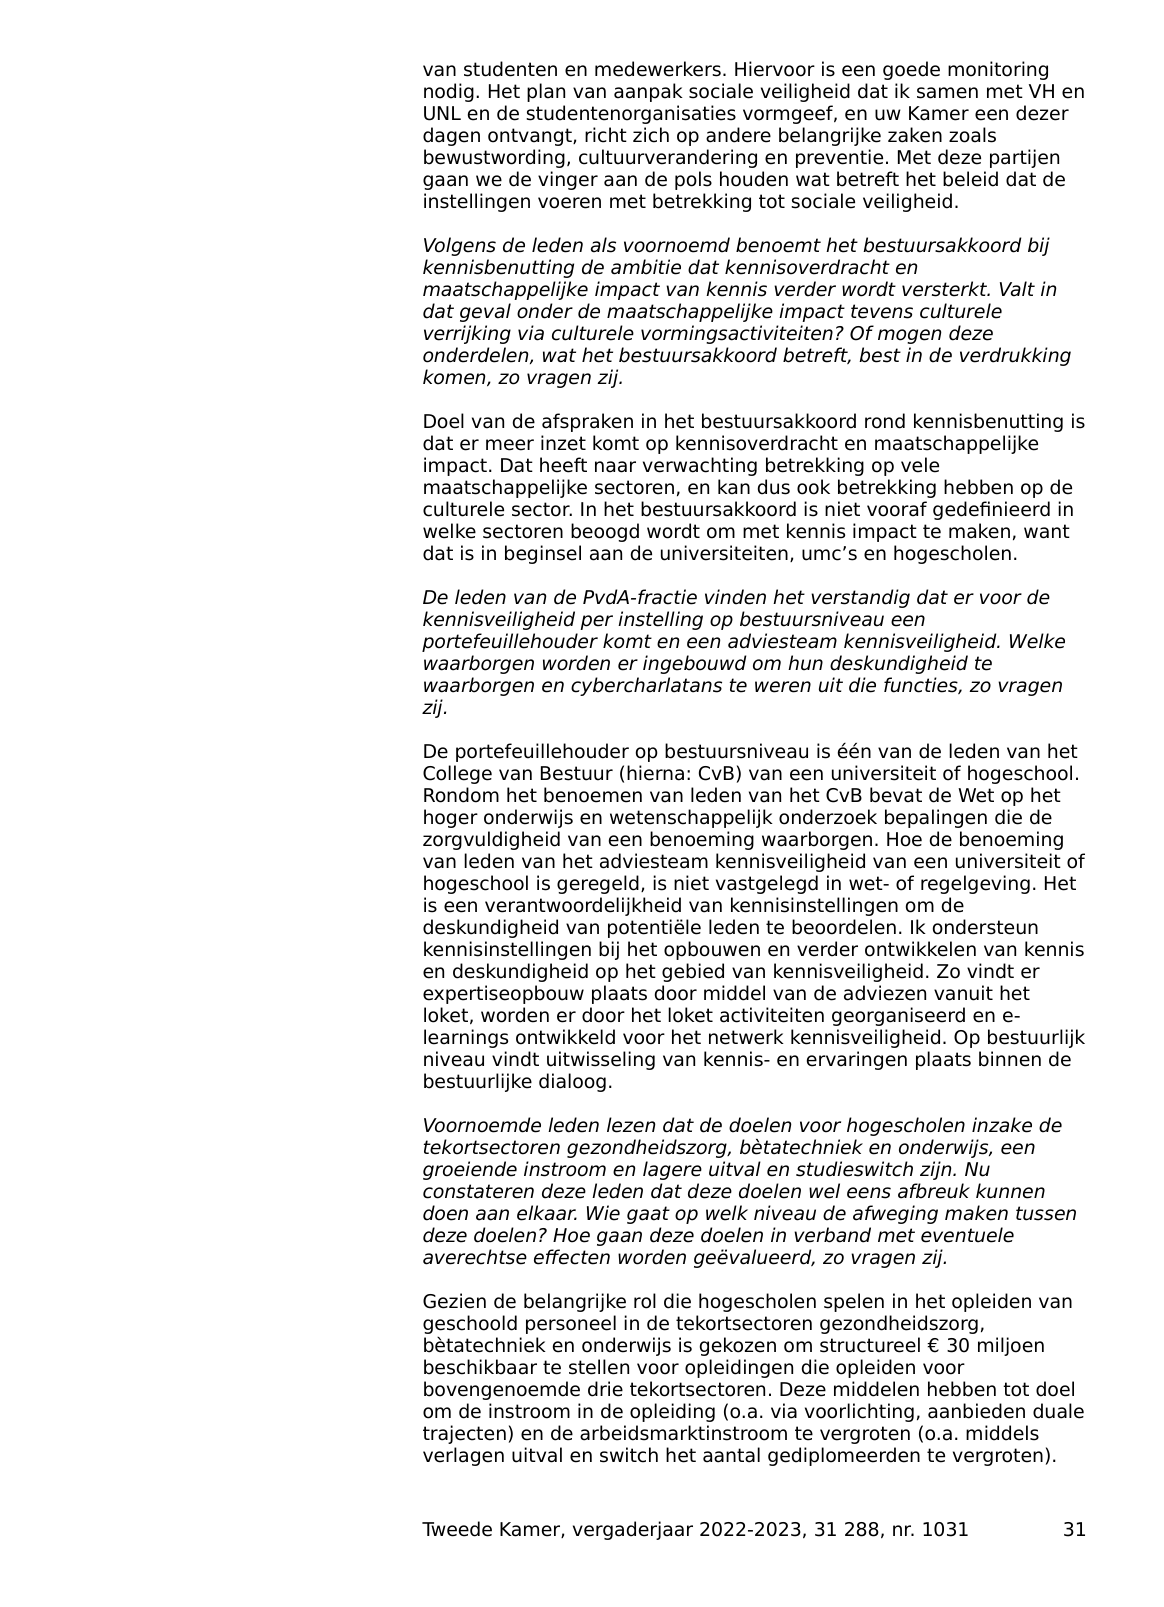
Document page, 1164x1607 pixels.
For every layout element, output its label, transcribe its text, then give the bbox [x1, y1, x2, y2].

text Voornoemde leden lezen dat de doelen voor hogescholen inzake de tekortsectoren gezondheidszorg, bètatechniek en onderwijs, een groeiende instroom en lagere uitval en studieswitch zijn. Nu constateren deze leden dat deze doelen wel eens afbreuk kunnen doen aan elkaar. Wie gaat op welk niveau de afweging maken tussen deze doelen? Hoe gaan deze doelen in verband met eventuele averechtse effecten worden geëvalueerd, zo vragen zij. [422, 1115, 1087, 1269]
text van studenten en medewerkers. Hiervoor is een goede monitoring nodig. Het plan van aanpak sociale veiligheid dat ik samen met VH en UNL en de studentenorganisaties vormgeef, en uw Kamer een dezer dagen ontvangt, richt zich op andere belangrijke zaken zoals bewustwording, cultuurverandering en preventie. Met deze partijen gaan we de vinger aan de pols houden wat betreft het beleid dat de instellingen voeren met betrekking tot sociale veiligheid. [422, 59, 1087, 213]
text Gezien de belangrijke rol die hogescholen spelen in het opleiden van geschoold personeel in de tekortsectoren gezondheidszorg, bètatechniek en onderwijs is gekozen om structureel € 30 miljoen beschikbaar te stellen voor opleidingen die opleiden voor bovengenoemde drie tekortsectoren. Deze middelen hebben tot doel om de instroom in de opleiding (o.a. via voorlichting, aanbieden duale trajecten) en de arbeidsmarktinstroom te vergroten (o.a. middels verlagen uitval en switch het aantal gediplomeerden te vergroten). [422, 1291, 1087, 1467]
text Volgens de leden als voornoemd benoemt het bestuursakkoord bij kennisbenutting de ambitie dat kennisoverdracht en maatschappelijke impact van kennis verder wordt versterkt. Valt in dat geval onder de maatschappelijke impact tevens culturele verrijking via culturele vormingsactiviteiten? Of mogen deze onderdelen, wat het bestuursakkoord betreft, best in de verdrukking komen, zo vragen zij. [422, 235, 1087, 389]
text De portefeuillehouder op bestuursniveau is één van de leden van het College van Bestuur (hierna: CvB) van een universiteit of hogeschool. Rondom het benoemen van leden van het CvB bevat de Wet op het hoger onderwijs en wetenschappelijk onderzoek bepalingen die de zorgvuldigheid van een benoeming waarborgen. Hoe de benoeming van leden van het adviesteam kennisveiligheid van een universiteit of hogeschool is geregeld, is niet vastgelegd in wet- of regelgeving. Het is een verantwoordelijkheid van kennisinstellingen om de deskundigheid van potentiële leden te beoordelen. Ik ondersteun kennisinstellingen bij het opbouwen en verder ontwikkelen van kennis en deskundigheid op het gebied van kennisveiligheid. Zo vindt er expertiseopbouw plaats door middel van de adviezen vanuit het loket, worden er door het loket activiteiten georganiseerd en e-learnings ontwikkeld voor het netwerk kennisveiligheid. Op bestuurlijk niveau vindt uitwisseling van kennis- en ervaringen plaats binnen de bestuurlijke dialoog. [422, 741, 1087, 1093]
text De leden van de PvdA-fractie vinden het verstandig dat er voor de kennisveiligheid per instelling op bestuursniveau een portefeuillehouder komt en een adviesteam kennisveiligheid. Welke waarborgen worden er ingebouwd om hun deskundigheid te waarborgen en cybercharlatans te weren uit die functies, zo vragen zij. [422, 587, 1087, 719]
text Doel van de afspraken in het bestuursakkoord rond kennisbenutting is dat er meer inzet komt op kennisoverdracht en maatschappelijke impact. Dat heeft naar verwachting betrekking op vele maatschappelijke sectoren, en kan dus ook betrekking hebben op de culturele sector. In het bestuursakkoord is niet vooraf gedefinieerd in welke sectoren beoogd wordt om met kennis impact te maken, want dat is in beginsel aan de universiteiten, umc’s en hogescholen. [422, 411, 1087, 565]
